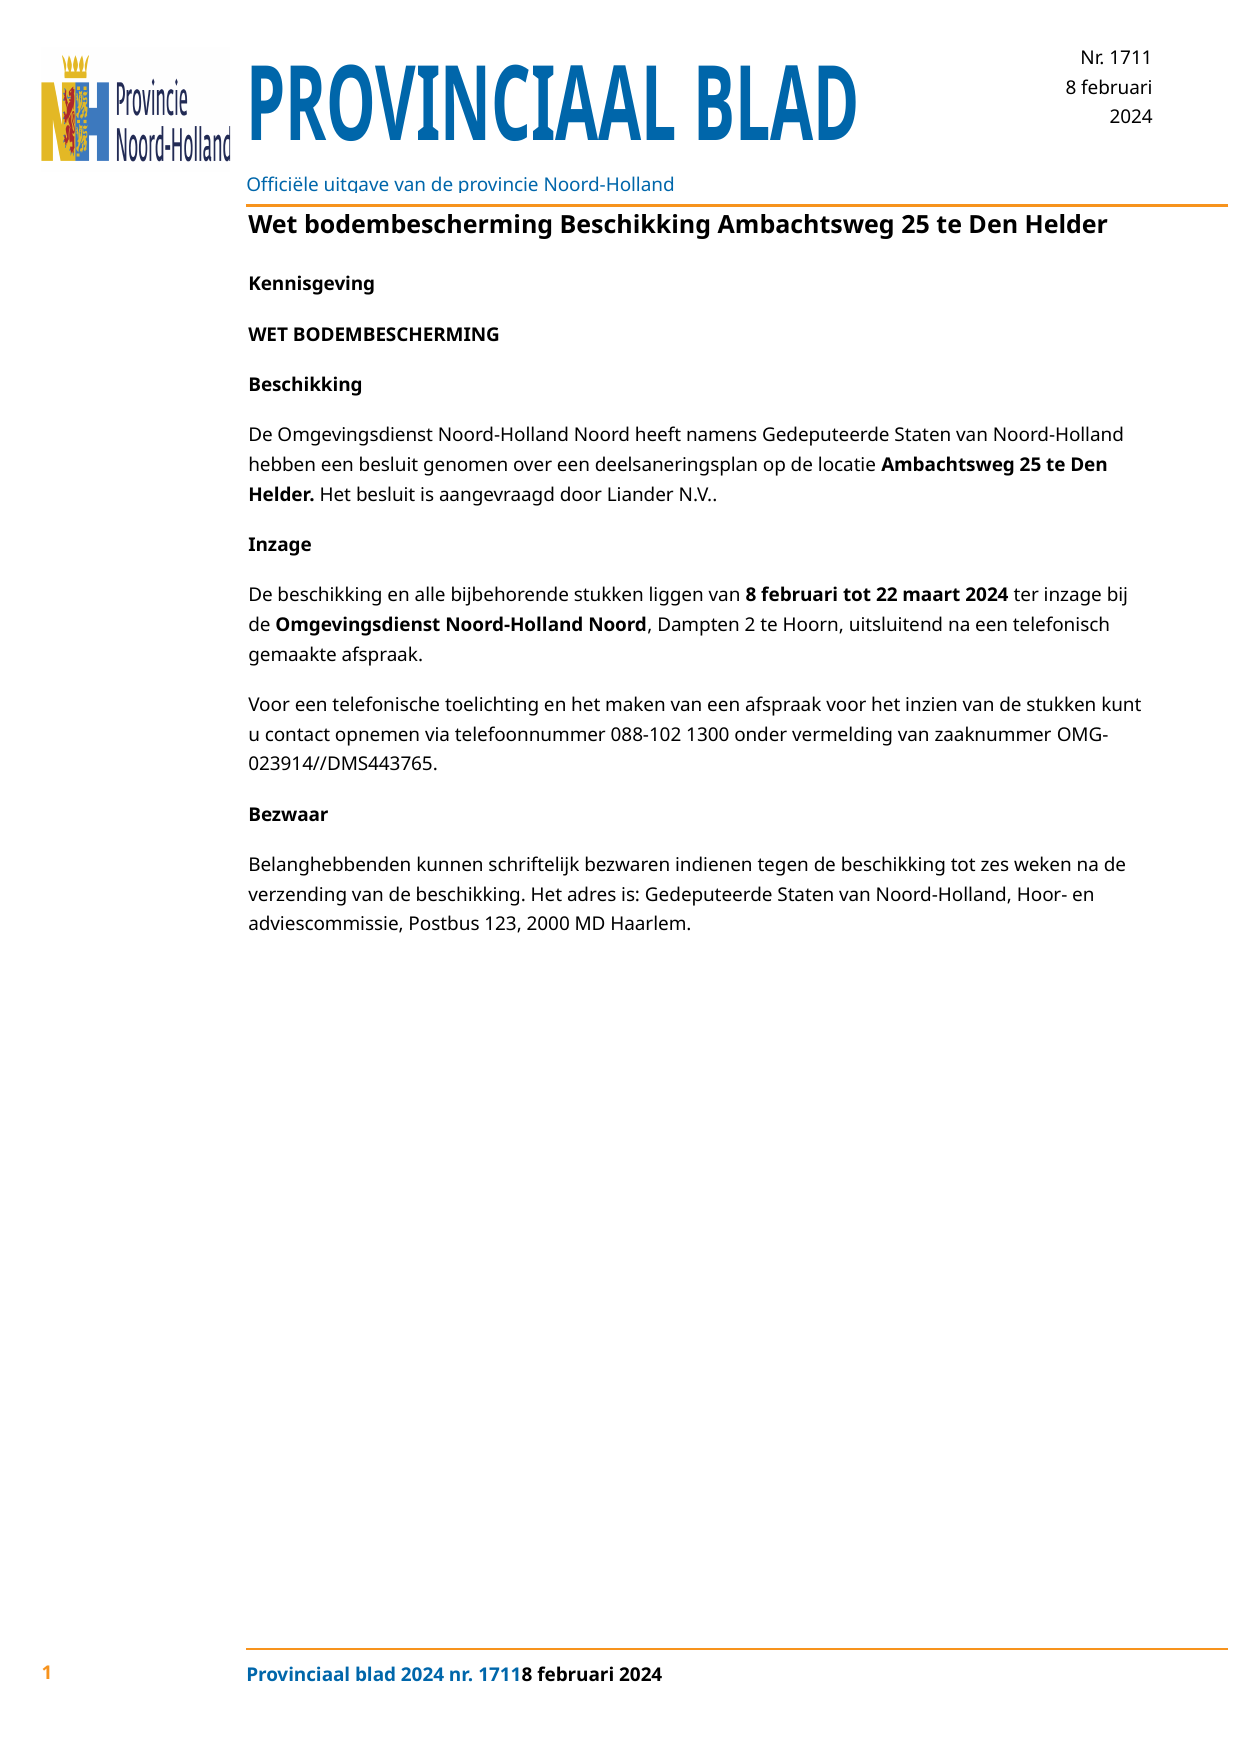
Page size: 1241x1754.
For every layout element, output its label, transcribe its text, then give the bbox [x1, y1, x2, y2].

text Wet bodembescherming Beschikking Ambachtsweg 25 te Den Helder [248, 207, 1152, 241]
text WET BODEMBESCHERMING [248, 321, 1152, 346]
text Bezwaar [248, 801, 1152, 826]
text De beschikking en alle bijbehorende stukken liggen van 8 februari tot 22 maart 2024 ter inzage bij de Omgevingsdienst Noord-Holland Noord, Dampten 2 te Hoorn, uitsluitend na een telefonisch gemaakte afspraak. [248, 582, 1152, 666]
text Inzage [248, 531, 1152, 557]
picture [41, 47, 231, 172]
text De Omgevingsdienst Noord-Holland Noord heeft namens Gedeputeerde Staten van Noord-Holland hebben een besluit genomen over een deelsaneringsplan op de locatie Ambachtsweg 25 te Den Helder. Het besluit is aangevraagd door Liander N.V.. [248, 422, 1152, 506]
text Kennisgeving [248, 270, 1152, 296]
text Belanghebbenden kunnen schriftelijk bezwaren indienen tegen de beschikking tot zes weken na de verzending van de beschikking. Het adres is: Gedeputeerde Staten van Noord-Holland, Hoor- en adviescommissie, Postbus 123, 2000 MD Haarlem. [248, 851, 1152, 936]
text Beschikking [248, 371, 1152, 397]
text Voor een telefonische toelichting en het maken van een afspraak voor het inzien van de stukken kunt u contact opnemen via telefoonnummer 088-102 1300 onder vermelding van zaaknummer OMG-023914//DMS443765. [248, 691, 1152, 776]
